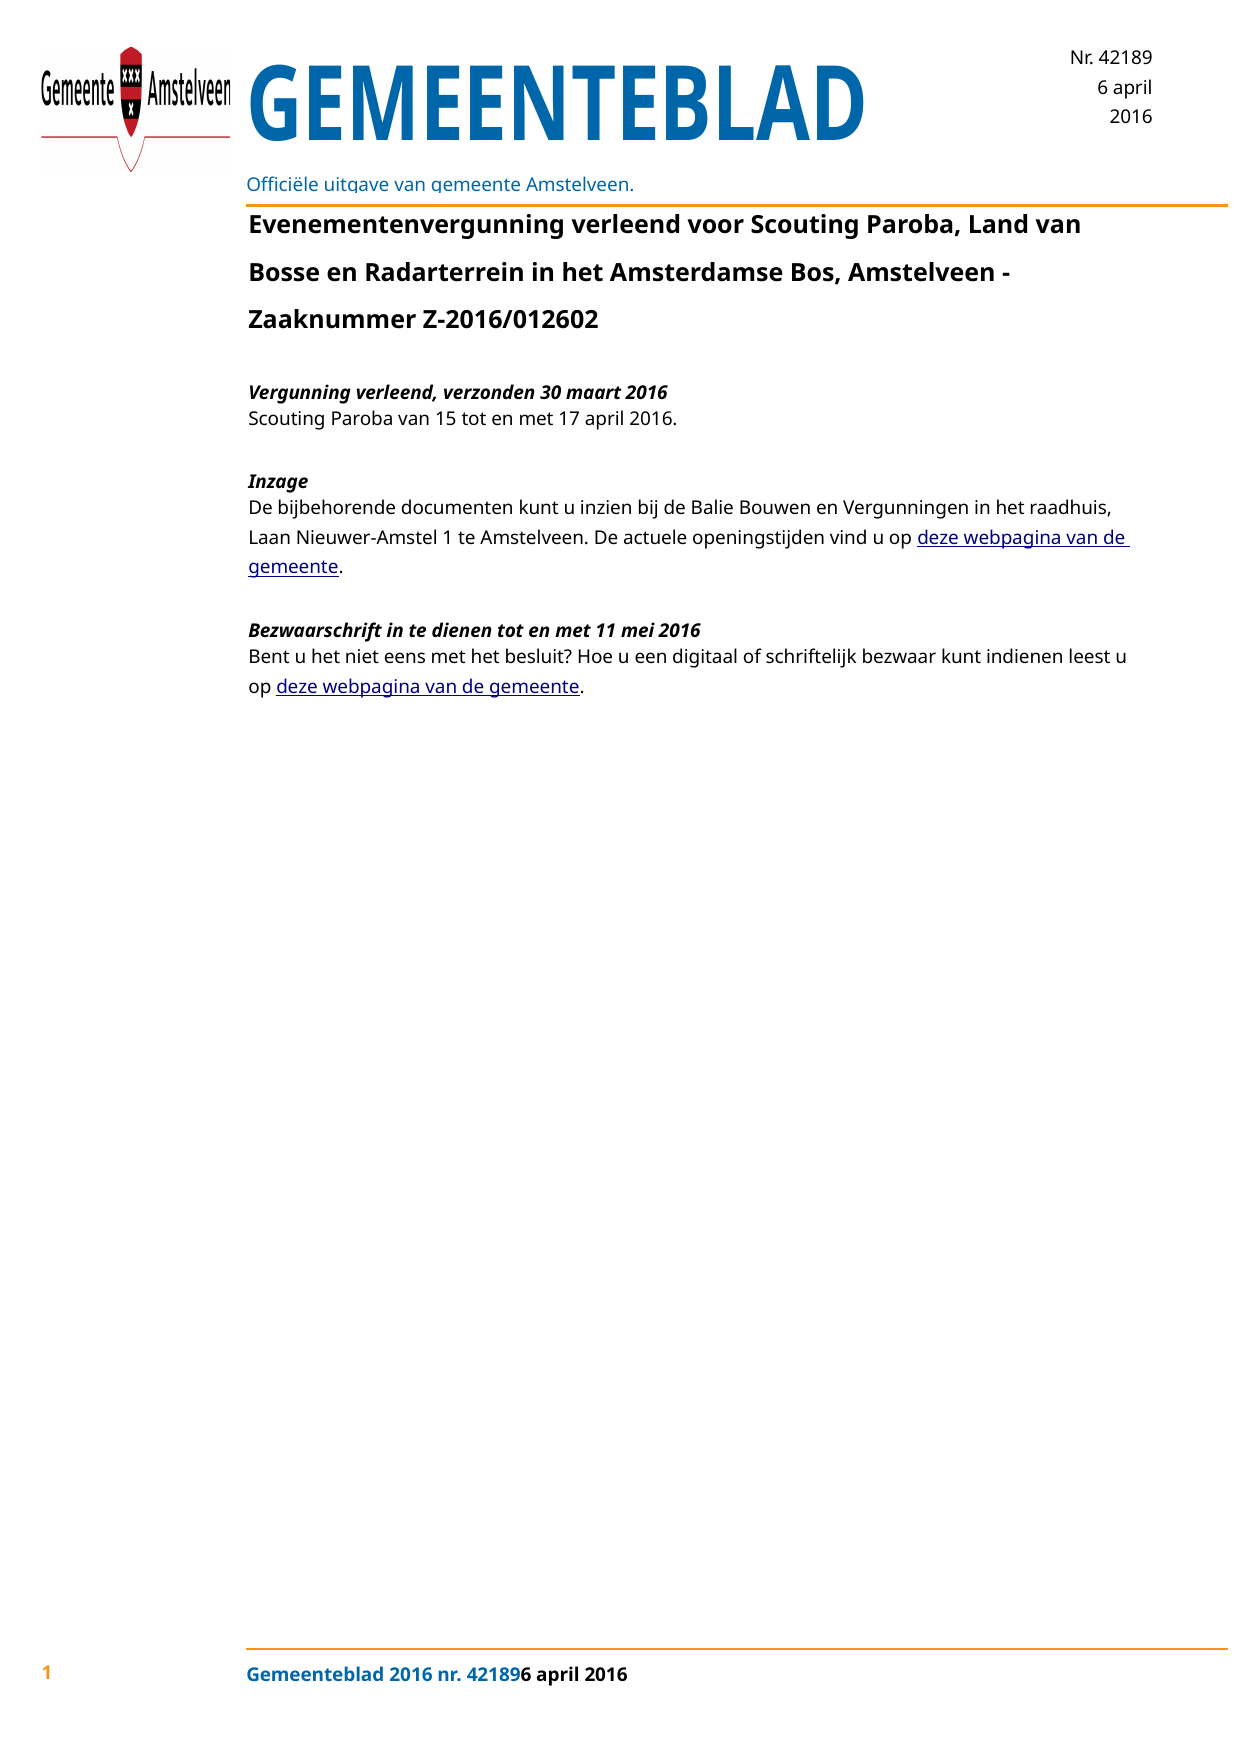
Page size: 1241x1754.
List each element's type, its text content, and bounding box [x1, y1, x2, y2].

text Scouting Paroba van 15 tot en met 17 april 2016. [248, 405, 1152, 431]
text De bijbehorende documenten kunt u inzien bij de Balie Bouwen en Vergunningen in het raadhuis, Laan Nieuwer-Amstel 1 te Amstelveen. De actuele openingstijden vind u op deze webpagina van de gemeente. [248, 494, 1152, 579]
picture [41, 47, 231, 172]
text Vergunning verleend, verzonden 30 maart 2016 [248, 379, 1152, 405]
text Evenementenvergunning verleend voor Scouting Paroba, Land van Bosse en Radarterrein in het Amsterdamse Bos, Amstelveen - Zaaknummer Z-2016/012602 [248, 207, 1152, 336]
text Inzage [248, 469, 1152, 494]
text Bezwaarschrift in te dienen tot en met 11 mei 2016 [248, 618, 1152, 643]
text Bent u het niet eens met het besluit? Hoe u een digitaal of schriftelijk bezwaar kunt indienen leest u op deze webpagina van de gemeente. [248, 643, 1152, 699]
